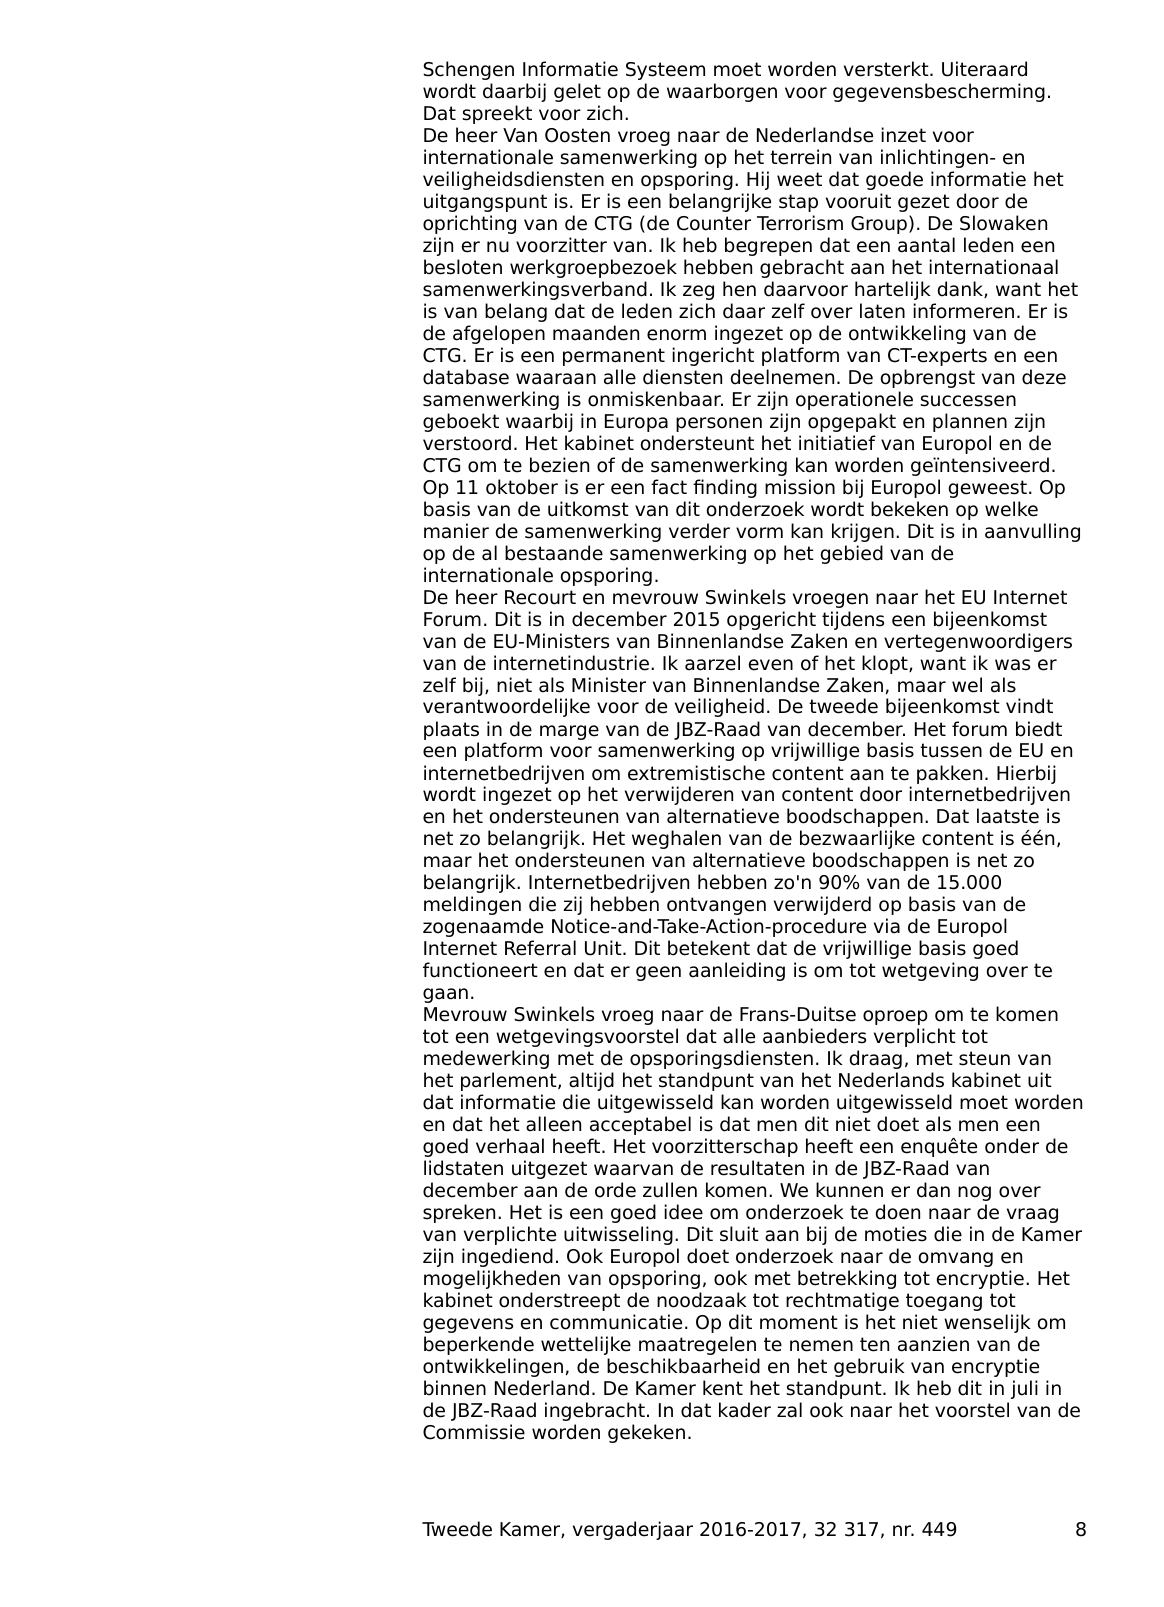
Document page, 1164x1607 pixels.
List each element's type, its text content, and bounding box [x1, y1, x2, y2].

text Mevrouw Swinkels vroeg naar de Frans-Duitse oproep om te komen tot een wetgevingsvoorstel dat alle aanbieders verplicht tot medewerking met de opsporingsdiensten. Ik draag, met steun van het parlement, altijd het standpunt van het Nederlands kabinet uit dat informatie die uitgewisseld kan worden uitgewisseld moet worden en dat het alleen acceptabel is dat men dit niet doet als men een goed verhaal heeft. Het voorzitterschap heeft een enquête onder de lidstaten uitgezet waarvan de resultaten in de JBZ-Raad van december aan de orde zullen komen. We kunnen er dan nog over spreken. Het is een goed idee om onderzoek te doen naar de vraag van verplichte uitwisseling. Dit sluit aan bij de moties die in de Kamer zijn ingediend. Ook Europol doet onderzoek naar de omvang en mogelijkheden van opsporing, ook met betrekking tot encryptie. Het kabinet onderstreept de noodzaak tot rechtmatige toegang tot gegevens en communicatie. Op dit moment is het niet wenselijk om beperkende wettelijke maatregelen te nemen ten aanzien van de ontwikkelingen, de beschikbaarheid en het gebruik van encryptie binnen Nederland. De Kamer kent het standpunt. Ik heb dit in juli in de JBZ-Raad ingebracht. In dat kader zal ook naar het voorstel van de Commissie worden gekeken. [422, 1004, 1087, 1444]
text De heer Van Oosten vroeg naar de Nederlandse inzet voor internationale samenwerking op het terrein van inlichtingen- en veiligheidsdiensten en opsporing. Hij weet dat goede informatie het uitgangspunt is. Er is een belangrijke stap vooruit gezet door de oprichting van de CTG (de Counter Terrorism Group). De Slowaken zijn er nu voorzitter van. Ik heb begrepen dat een aantal leden een besloten werkgroepbezoek hebben gebracht aan het internationaal samenwerkingsverband. Ik zeg hen daarvoor hartelijk dank, want het is van belang dat de leden zich daar zelf over laten informeren. Er is de afgelopen maanden enorm ingezet op de ontwikkeling van de CTG. Er is een permanent ingericht platform van CT-experts en een database waaraan alle diensten deelnemen. De opbrengst van deze samenwerking is onmiskenbaar. Er zijn operationele successen geboekt waarbij in Europa personen zijn opgepakt en plannen zijn verstoord. Het kabinet ondersteunt het initiatief van Europol en de CTG om te bezien of de samenwerking kan worden geïntensiveerd. Op 11 oktober is er een fact finding mission bij Europol geweest. Op basis van de uitkomst van dit onderzoek wordt bekeken op welke manier de samenwerking verder vorm kan krijgen. Dit is in aanvulling op de al bestaande samenwerking op het gebied van de internationale opsporing. [422, 125, 1087, 587]
text Schengen Informatie Systeem moet worden versterkt. Uiteraard wordt daarbij gelet op de waarborgen voor gegevensbescherming. Dat spreekt voor zich. [422, 59, 1087, 125]
text De heer Recourt en mevrouw Swinkels vroegen naar het EU Internet Forum. Dit is in december 2015 opgericht tijdens een bijeenkomst van de EU-Ministers van Binnenlandse Zaken en vertegenwoordigers van de internetindustrie. Ik aarzel even of het klopt, want ik was er zelf bij, niet als Minister van Binnenlandse Zaken, maar wel als verantwoordelijke voor de veiligheid. De tweede bijeenkomst vindt plaats in de marge van de JBZ-Raad van december. Het forum biedt een platform voor samenwerking op vrijwillige basis tussen de EU en internetbedrijven om extremistische content aan te pakken. Hierbij wordt ingezet op het verwijderen van content door internetbedrijven en het ondersteunen van alternatieve boodschappen. Dat laatste is net zo belangrijk. Het weghalen van de bezwaarlijke content is één, maar het ondersteunen van alternatieve boodschappen is net zo belangrijk. Internetbedrijven hebben zo'n 90% van de 15.000 meldingen die zij hebben ontvangen verwijderd op basis van de zogenaamde Notice-and-Take-Action-procedure via de Europol Internet Referral Unit. Dit betekent dat de vrijwillige basis goed functioneert en dat er geen aanleiding is om tot wetgeving over te gaan. [422, 587, 1087, 1004]
